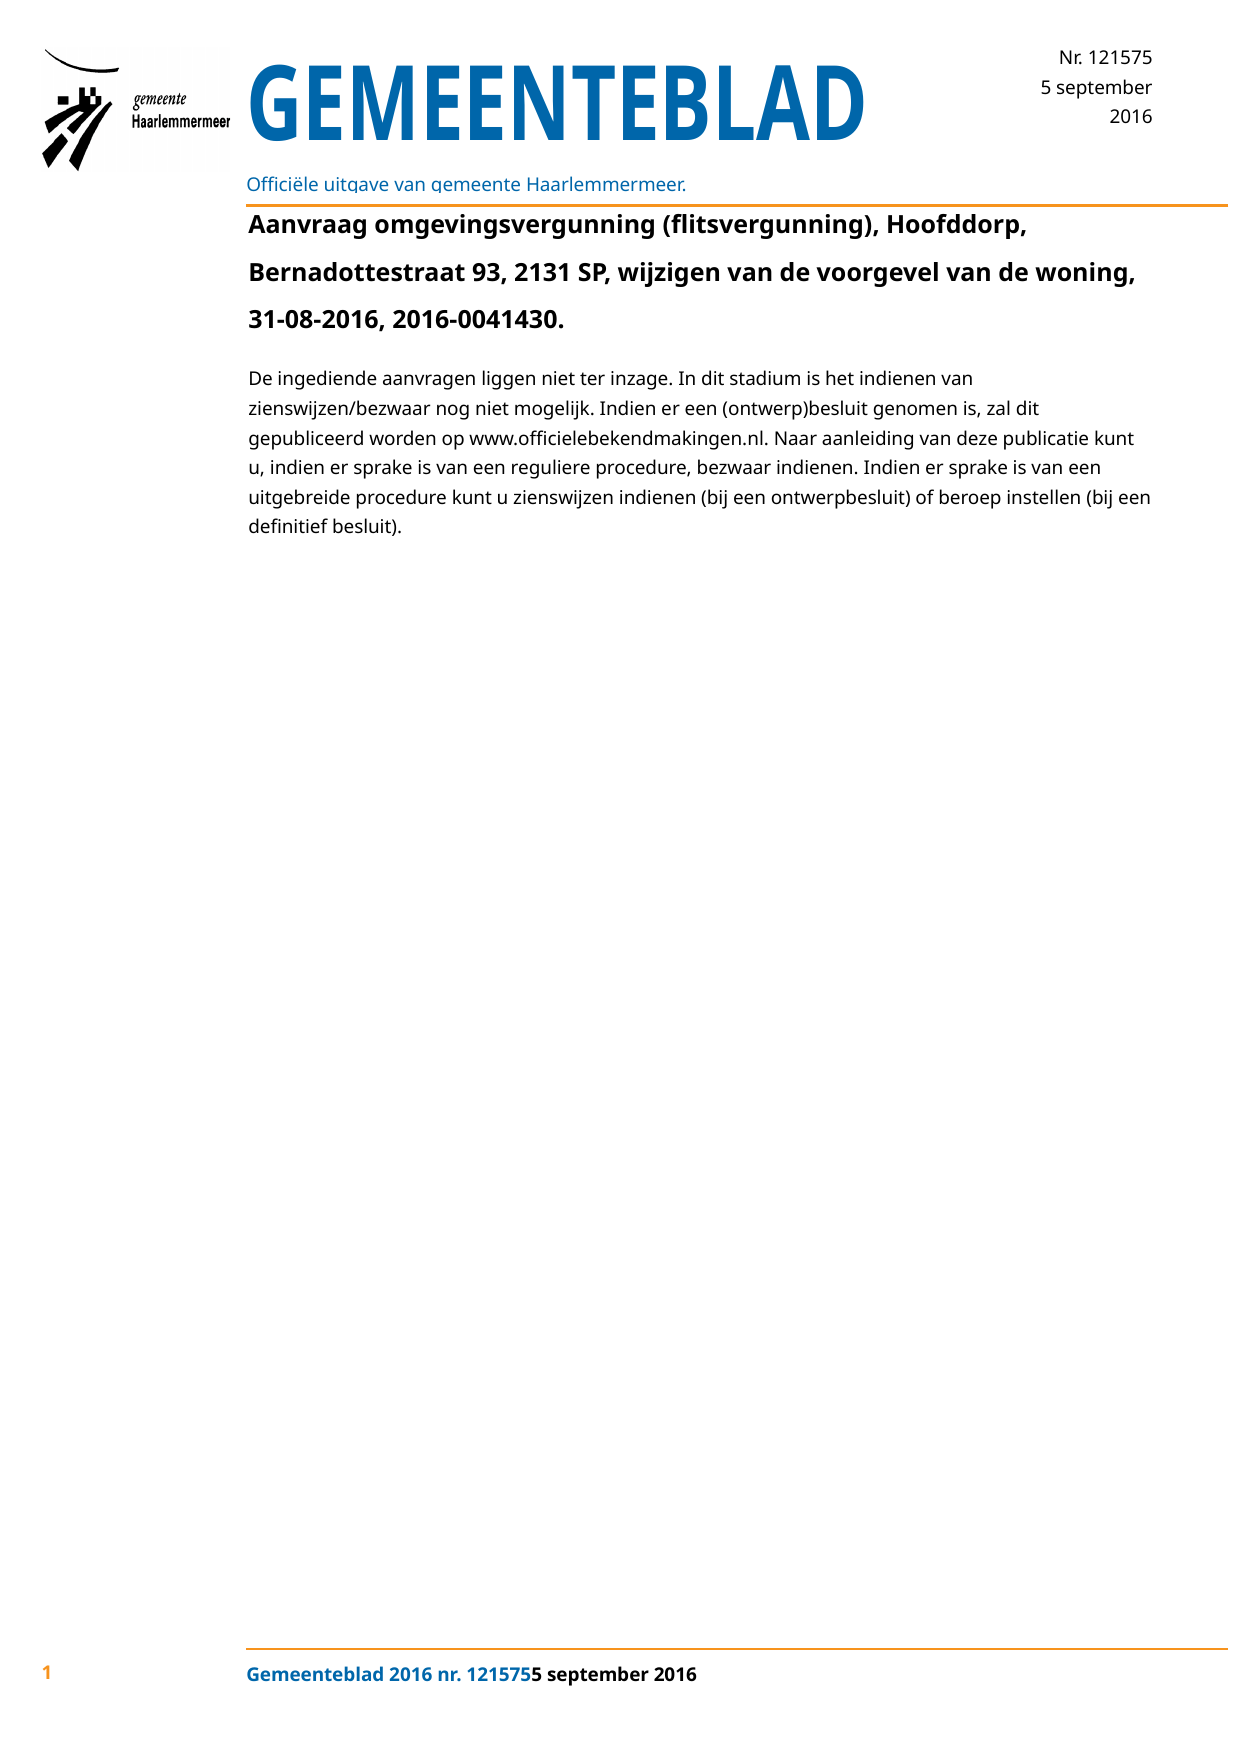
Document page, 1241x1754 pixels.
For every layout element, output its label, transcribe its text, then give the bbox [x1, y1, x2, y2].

text Aanvraag omgevingsvergunning (flitsvergunning), Hoofddorp, Bernadottestraat 93, 2131 SP, wijzigen van de voorgevel van de woning, 31-08-2016, 2016-0041430. [248, 207, 1152, 336]
picture [41, 47, 231, 172]
text De ingediende aanvragen liggen niet ter inzage. In dit stadium is het indienen van zienswijzen/bezwaar nog niet mogelijk. Indien er een (ontwerp)besluit genomen is, zal dit gepubliceerd worden op www.officielebekendmakingen.nl. Naar aanleiding van deze publicatie kunt u, indien er sprake is van een reguliere procedure, bezwaar indienen. Indien er sprake is van een uitgebreide procedure kunt u zienswijzen indienen (bij een ontwerpbesluit) of beroep instellen (bij een definitief besluit). [248, 366, 1152, 539]
